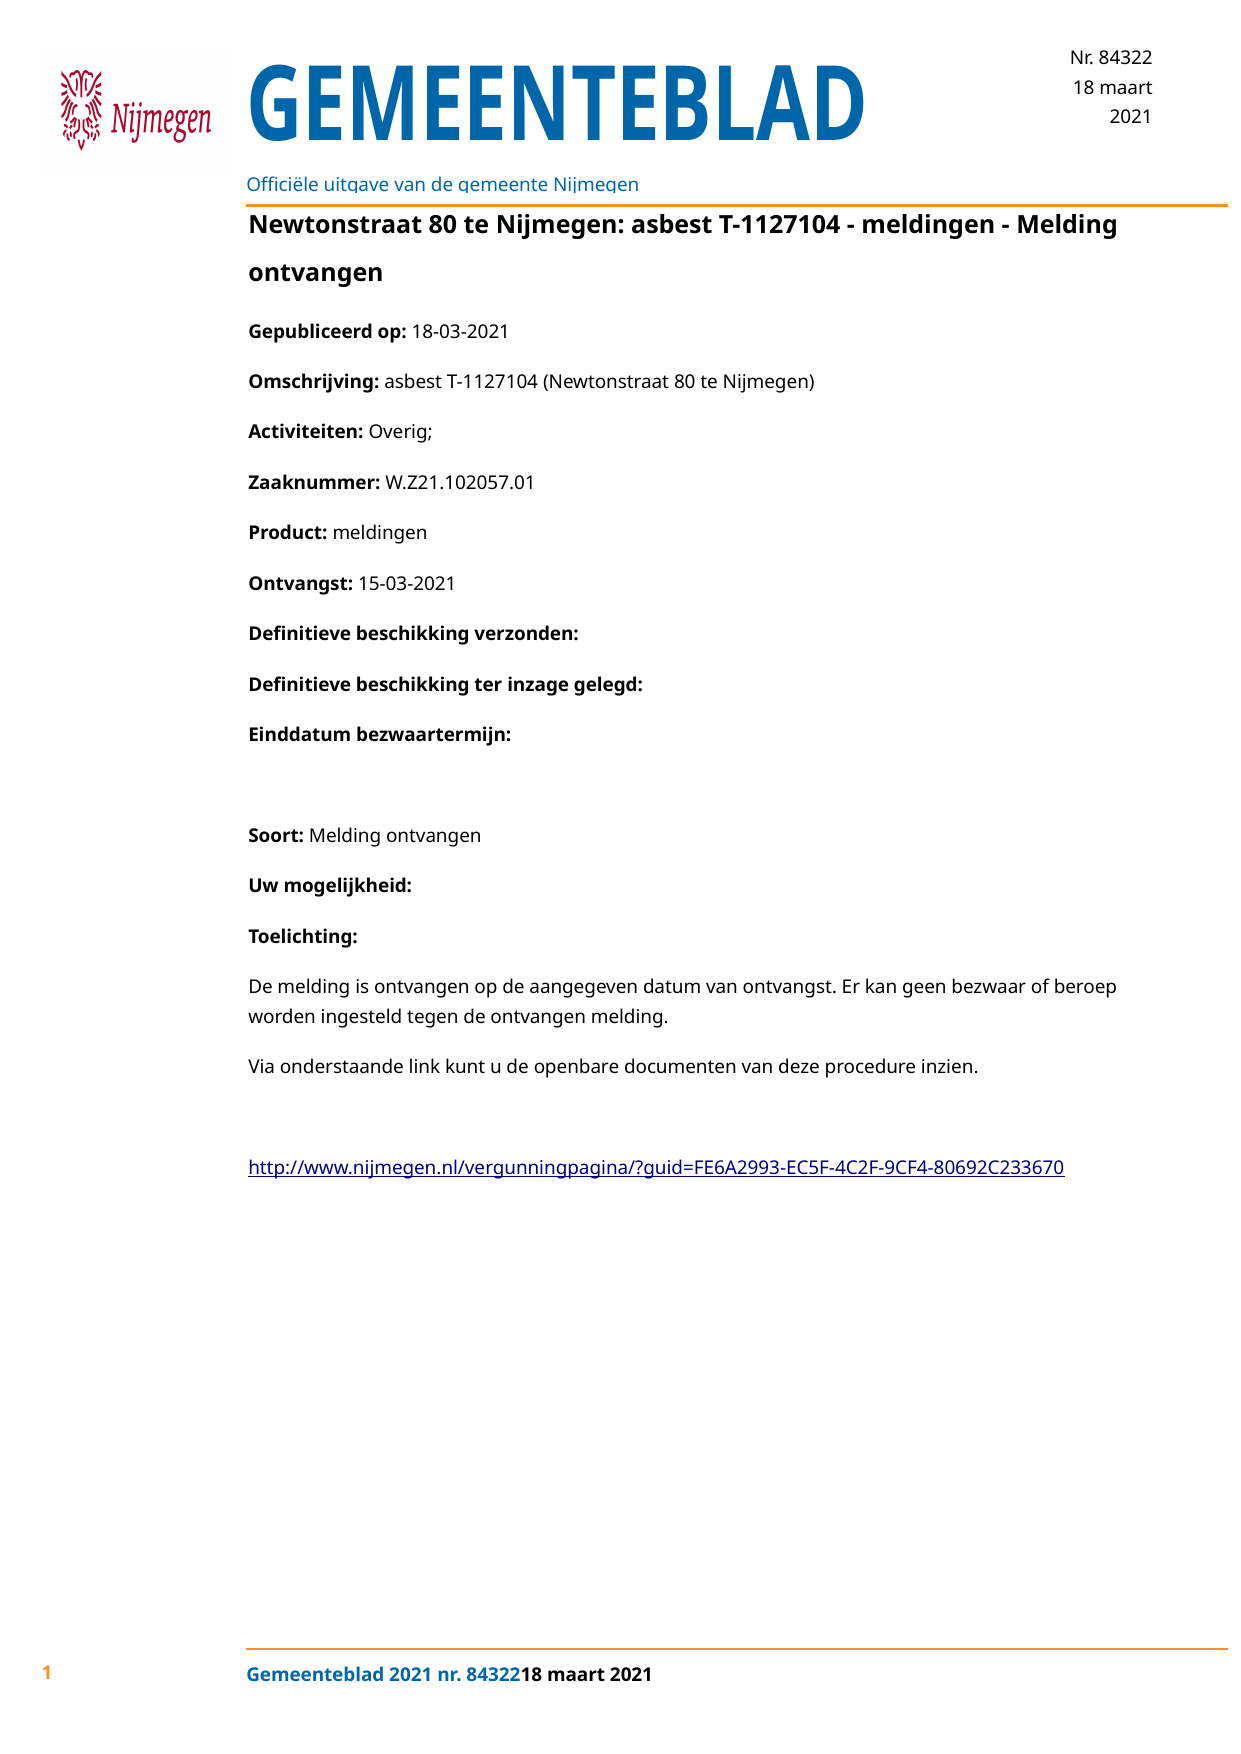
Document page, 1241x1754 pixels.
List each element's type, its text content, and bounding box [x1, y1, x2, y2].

text Zaaknummer: W.Z21.102057.01 [248, 469, 1152, 495]
text Soort: Melding ontvangen [248, 822, 1152, 848]
text Uw mogelijkheid: [248, 872, 1152, 898]
text Gepubliceerd op: 18-03-2021 [248, 318, 1152, 344]
text Ontvangst: 15-03-2021 [248, 570, 1152, 596]
picture [41, 47, 231, 172]
text Toelichting: [248, 923, 1152, 949]
text Via onderstaande link kunt u de openbare documenten van deze procedure inzien. [248, 1053, 1152, 1079]
text Definitieve beschikking ter inzage gelegd: [248, 671, 1152, 697]
text Einddatum bezwaartermijn: [248, 721, 1152, 747]
text Newtonstraat 80 te Nijmegen: asbest T-1127104 - meldingen - Melding ontvangen [248, 207, 1152, 288]
text Omschrijving: asbest T-1127104 (Newtonstraat 80 te Nijmegen) [248, 368, 1152, 394]
text Product: meldingen [248, 519, 1152, 545]
text Definitieve beschikking verzonden: [248, 620, 1152, 646]
text http://www.nijmegen.nl/vergunningpagina/?guid=FE6A2993-EC5F-4C2F-9CF4-80692C233670 [248, 1154, 1152, 1180]
text De melding is ontvangen op de aangegeven datum van ontvangst. Er kan geen bezwaar of beroep worden ingesteld tegen de ontvangen melding. [248, 973, 1152, 1029]
text Activiteiten: Overig; [248, 419, 1152, 444]
